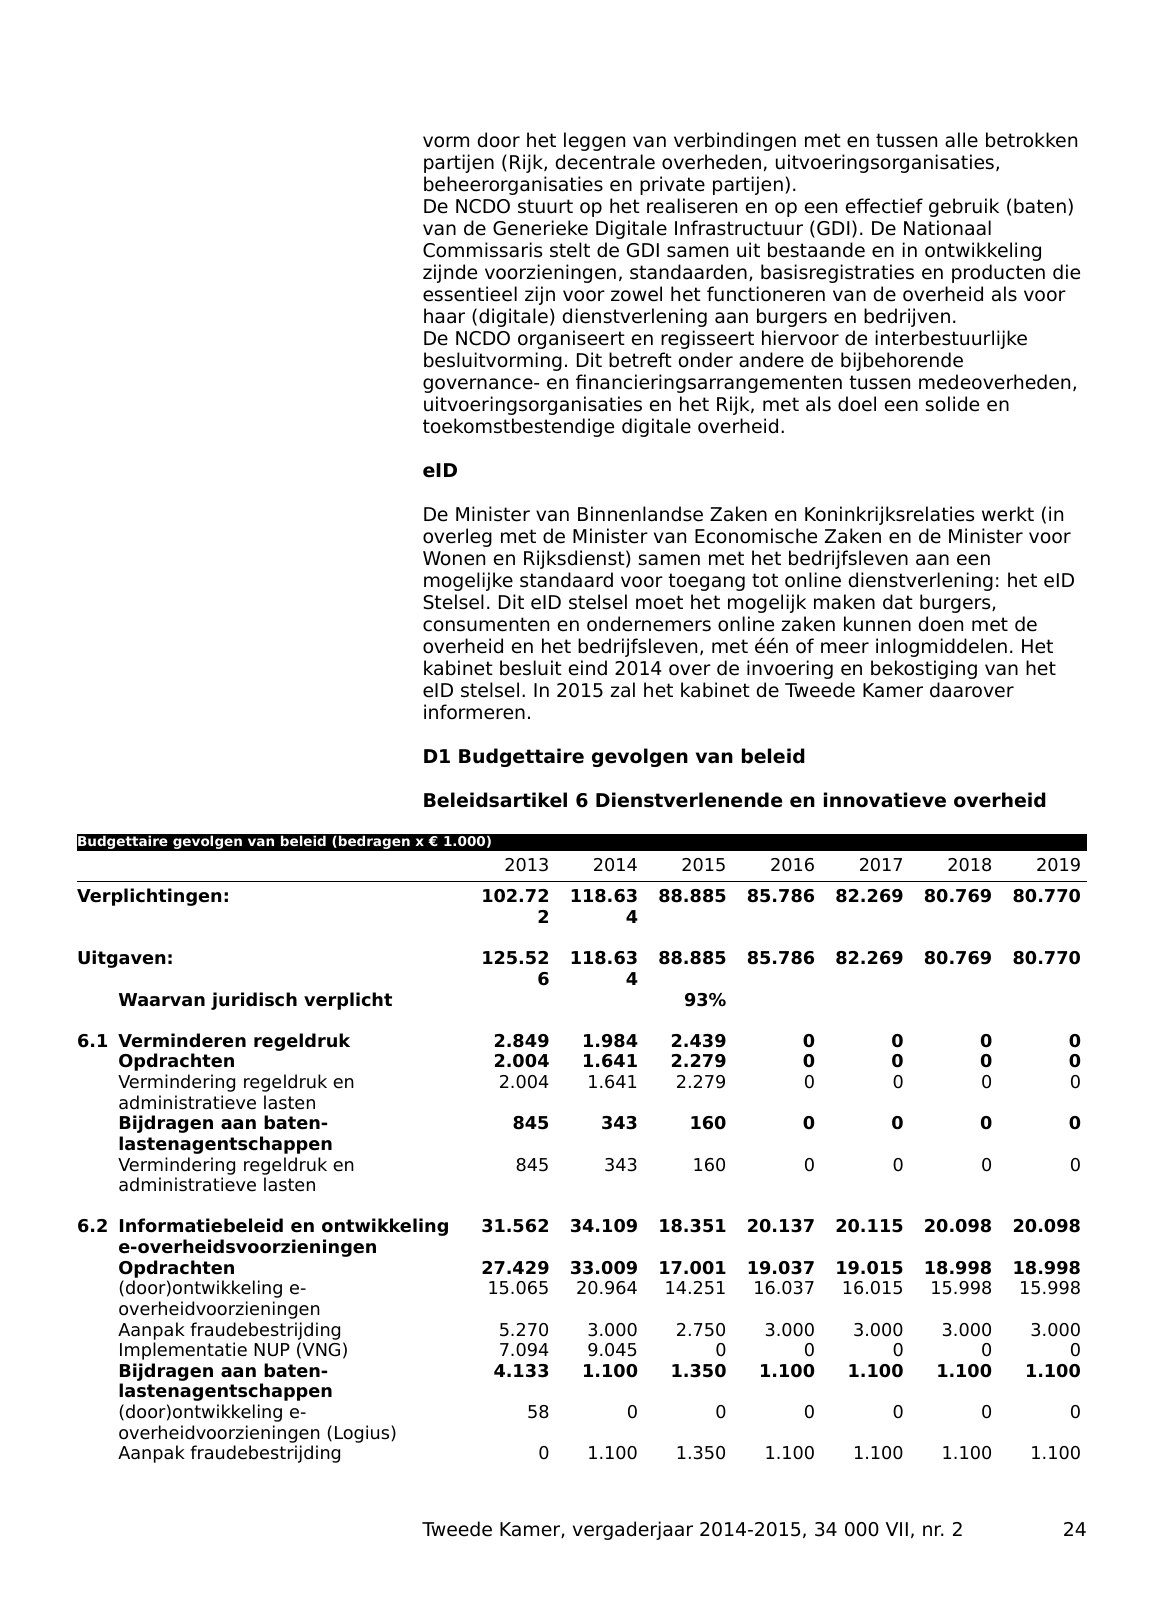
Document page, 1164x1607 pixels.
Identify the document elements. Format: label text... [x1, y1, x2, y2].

table_cell 845 [466, 1113, 555, 1154]
table_cell [555, 1010, 644, 1031]
table_cell 1.100 [998, 1361, 1087, 1402]
subtitle eID [422, 460, 1087, 482]
table_cell 15.998 [998, 1278, 1087, 1319]
table_cell 3.000 [732, 1320, 821, 1340]
table_cell 82.269 [821, 882, 909, 928]
table_cell Bijdragen aan baten-lastenagentschappen [112, 1113, 466, 1154]
table_cell [821, 1010, 909, 1031]
table_cell [644, 1010, 732, 1031]
table_cell [732, 1196, 821, 1216]
table_cell Vermindering regeldruk en administratieve lasten [112, 1155, 466, 1196]
table_cell 2015 [644, 851, 732, 881]
table_cell 17.001 [644, 1258, 732, 1278]
table_cell 0 [909, 1113, 998, 1154]
table_cell [909, 990, 998, 1010]
text De NCDO organiseert en regisseert hiervoor de interbestuurlijke besluitvorming. Dit betreft onder andere de bijbehorende governance- en financieringsarrangementen tussen medeoverheden, uitvoeringsorganisaties en het Rijk, met als doel een solide en toekomstbestendige digitale overheid. [422, 328, 1087, 438]
table_cell 118.634 [555, 948, 644, 989]
table_cell 80.770 [998, 948, 1087, 989]
table_cell Uitgaven: [77, 948, 466, 989]
table_cell [732, 990, 821, 1010]
table_cell 3.000 [998, 1320, 1087, 1340]
table_cell 20.115 [821, 1216, 909, 1258]
table_cell 0 [732, 1402, 821, 1443]
table_cell 1.100 [909, 1361, 998, 1402]
table_cell 85.786 [732, 882, 821, 928]
table_cell 93% [644, 990, 732, 1010]
table_cell (door)ontwikkeling e-overheidvoorzieningen [112, 1278, 466, 1319]
table_cell 2.004 [466, 1051, 555, 1072]
table_cell 0 [998, 1031, 1087, 1051]
table_cell 82.269 [821, 948, 909, 989]
table_cell 1.984 [555, 1031, 644, 1051]
table_cell [77, 1402, 112, 1443]
table_cell 27.429 [466, 1258, 555, 1278]
table_cell 4.133 [466, 1361, 555, 1402]
table_cell 16.015 [821, 1278, 909, 1319]
table_cell Verminderen regeldruk [112, 1031, 466, 1051]
table_cell [77, 1196, 112, 1216]
table_cell 2.849 [466, 1031, 555, 1051]
subtitle D1 Budgettaire gevolgen van beleid [422, 746, 1087, 768]
table_cell 80.770 [998, 882, 1087, 928]
table_cell 0 [998, 1340, 1087, 1361]
table_cell 80.769 [909, 948, 998, 989]
table_cell [112, 1010, 466, 1031]
table_cell 0 [821, 1051, 909, 1072]
table_cell 18.998 [998, 1258, 1087, 1278]
table_cell 0 [998, 1072, 1087, 1113]
table_cell 16.037 [732, 1278, 821, 1319]
table_cell 343 [555, 1113, 644, 1154]
table_cell 0 [821, 1031, 909, 1051]
table_cell [644, 928, 732, 948]
table_cell 343 [555, 1155, 644, 1196]
table_cell 0 [732, 1113, 821, 1154]
table_cell [77, 1010, 112, 1031]
table_cell [77, 1361, 112, 1402]
text vorm door het leggen van verbindingen met en tussen alle betrokken partijen (Rijk, decentrale overheden, uitvoeringsorganisaties, beheerorganisaties en private partijen). [422, 130, 1087, 196]
table_cell Informatiebeleid en ontwikkeling e-overheidsvoorzieningen [112, 1216, 466, 1258]
table_cell Opdrachten [112, 1051, 466, 1072]
table_cell 1.350 [644, 1361, 732, 1402]
table_cell 80.769 [909, 882, 998, 928]
table_cell 2.279 [644, 1072, 732, 1113]
table_cell 85.786 [732, 948, 821, 989]
table_cell 3.000 [821, 1320, 909, 1340]
table_cell 1.100 [909, 1443, 998, 1464]
table_cell 1.100 [732, 1443, 821, 1464]
table_cell 1.350 [644, 1443, 732, 1464]
table_cell 3.000 [555, 1320, 644, 1340]
table_cell 1.100 [998, 1443, 1087, 1464]
table_cell 1.100 [732, 1361, 821, 1402]
table_cell [77, 1072, 112, 1113]
table_cell 0 [909, 1031, 998, 1051]
table_cell 0 [998, 1402, 1087, 1443]
table_cell 14.251 [644, 1278, 732, 1319]
table_cell [77, 1278, 112, 1319]
table_cell 1.100 [555, 1443, 644, 1464]
table_cell 1.641 [555, 1051, 644, 1072]
table_cell [909, 1196, 998, 1216]
table_cell [466, 928, 555, 948]
subtitle Beleidsartikel 6 Dienstverlenende en innovatieve overheid [422, 790, 1087, 812]
table_cell [644, 1196, 732, 1216]
table_cell 102.722 [466, 882, 555, 928]
table_cell 0 [821, 1155, 909, 1196]
table_cell [998, 1010, 1087, 1031]
table_cell 9.045 [555, 1340, 644, 1361]
table_cell Opdrachten [112, 1258, 466, 1278]
table_cell [555, 1196, 644, 1216]
table_cell 0 [821, 1113, 909, 1154]
table_cell 2.750 [644, 1320, 732, 1340]
table_cell 58 [466, 1402, 555, 1443]
table_cell 20.137 [732, 1216, 821, 1258]
table_cell [77, 928, 112, 948]
table_cell [998, 928, 1087, 948]
table_cell [77, 851, 112, 881]
table_cell [555, 928, 644, 948]
table_cell 0 [644, 1340, 732, 1361]
table_cell 845 [466, 1155, 555, 1196]
table_cell [998, 990, 1087, 1010]
table_cell 15.998 [909, 1278, 998, 1319]
table_cell 33.009 [555, 1258, 644, 1278]
table_cell 1.100 [821, 1361, 909, 1402]
table_cell 2018 [909, 851, 998, 881]
table_cell 2016 [732, 851, 821, 881]
table_cell 160 [644, 1155, 732, 1196]
table_cell 88.885 [644, 882, 732, 928]
table_cell 0 [909, 1155, 998, 1196]
table_header Budgettaire gevolgen van beleid (bedragen x € 1.000) [77, 834, 1087, 850]
table_cell 88.885 [644, 948, 732, 989]
table_cell Bijdragen aan baten-lastenagentschappen [112, 1361, 466, 1402]
table_cell Aanpak fraudebestrijding [112, 1443, 466, 1464]
table_cell 6.1 [77, 1031, 112, 1051]
table_cell 1.100 [555, 1361, 644, 1402]
text De NCDO stuurt op het realiseren en op een effectief gebruik (baten) van de Generieke Digitale Infrastructuur (GDI). De Nationaal Commissaris stelt de GDI samen uit bestaande en in ontwikkeling zijnde voorzieningen, standaarden, basisregistraties en producten die essentieel zijn voor zowel het functioneren van de overheid als voor haar (digitale) dienstverlening aan burgers en bedrijven. [422, 196, 1087, 328]
table_cell 0 [998, 1113, 1087, 1154]
table_cell [821, 1196, 909, 1216]
table_cell 18.998 [909, 1258, 998, 1278]
table_cell 2.004 [466, 1072, 555, 1113]
table_cell 20.098 [998, 1216, 1087, 1258]
table_cell 0 [998, 1051, 1087, 1072]
table_cell Implementatie NUP (VNG) [112, 1340, 466, 1361]
table_cell 2.439 [644, 1031, 732, 1051]
table_cell 0 [555, 1402, 644, 1443]
table_cell 15.065 [466, 1278, 555, 1319]
table_cell 20.964 [555, 1278, 644, 1319]
table_cell [466, 1010, 555, 1031]
table_cell 2019 [998, 851, 1087, 881]
table_cell [77, 990, 112, 1010]
table_cell Waarvan juridisch verplicht [112, 990, 466, 1010]
table_cell 20.098 [909, 1216, 998, 1258]
table_cell 0 [732, 1155, 821, 1196]
table_cell [77, 1258, 112, 1278]
table_cell 0 [466, 1443, 555, 1464]
table_cell 3.000 [909, 1320, 998, 1340]
table_cell [909, 1010, 998, 1031]
table_cell 0 [732, 1031, 821, 1051]
table_cell 2017 [821, 851, 909, 881]
table_cell 31.562 [466, 1216, 555, 1258]
table_cell 34.109 [555, 1216, 644, 1258]
table_cell 0 [732, 1051, 821, 1072]
table_cell 0 [909, 1072, 998, 1113]
table_cell [466, 1196, 555, 1216]
table_cell [909, 928, 998, 948]
table_cell 2014 [555, 851, 644, 881]
table_cell 0 [821, 1340, 909, 1361]
table_cell 0 [909, 1402, 998, 1443]
table_cell [555, 990, 644, 1010]
table_cell 160 [644, 1113, 732, 1154]
table_cell 0 [644, 1402, 732, 1443]
table_cell 118.634 [555, 882, 644, 928]
table_cell 0 [909, 1340, 998, 1361]
table_cell 19.037 [732, 1258, 821, 1278]
table_cell 18.351 [644, 1216, 732, 1258]
table_cell [77, 1443, 112, 1464]
table_cell [77, 1051, 112, 1072]
table_cell [821, 928, 909, 948]
table_cell Verplichtingen: [77, 882, 466, 928]
table_cell 2.279 [644, 1051, 732, 1072]
table_cell 0 [732, 1072, 821, 1113]
table_cell [732, 928, 821, 948]
table_cell [77, 1113, 112, 1154]
table_cell Vermindering regeldruk en administratieve lasten [112, 1072, 466, 1113]
table_cell 6.2 [77, 1216, 112, 1258]
table_cell 5.270 [466, 1320, 555, 1340]
table_cell 0 [909, 1051, 998, 1072]
table_cell [821, 990, 909, 1010]
table_cell [112, 851, 466, 881]
table_cell [77, 1155, 112, 1196]
table_cell [112, 1196, 466, 1216]
table_cell [998, 1196, 1087, 1216]
table_cell 0 [821, 1072, 909, 1113]
text De Minister van Binnenlandse Zaken en Koninkrijksrelaties werkt (in overleg met de Minister van Economische Zaken en de Minister voor Wonen en Rijksdienst) samen met het bedrijfsleven aan een mogelijke standaard voor toegang tot online dienstverlening: het eID Stelsel. Dit eID stelsel moet het mogelijk maken dat burgers, consumenten en ondernemers online zaken kunnen doen met de overheid en het bedrijfsleven, met één of meer inlogmiddelen. Het kabinet besluit eind 2014 over de invoering en bekostiging van het eID stelsel. In 2015 zal het kabinet de Tweede Kamer daarover informeren. [422, 504, 1087, 724]
table_cell Aanpak fraudebestrijding [112, 1320, 466, 1340]
table_cell (door)ontwikkeling e-overheidvoorzieningen (Logius) [112, 1402, 466, 1443]
table_cell [112, 928, 466, 948]
table_cell 7.094 [466, 1340, 555, 1361]
table_cell [732, 1010, 821, 1031]
table_cell 0 [998, 1155, 1087, 1196]
table_cell [466, 990, 555, 1010]
table_cell [77, 1340, 112, 1361]
table_cell [77, 1320, 112, 1340]
table_cell 2013 [466, 851, 555, 881]
table_cell 19.015 [821, 1258, 909, 1278]
table_cell 0 [821, 1402, 909, 1443]
table_cell 0 [732, 1340, 821, 1361]
table_cell 1.641 [555, 1072, 644, 1113]
table_cell 1.100 [821, 1443, 909, 1464]
table_cell 125.526 [466, 948, 555, 989]
